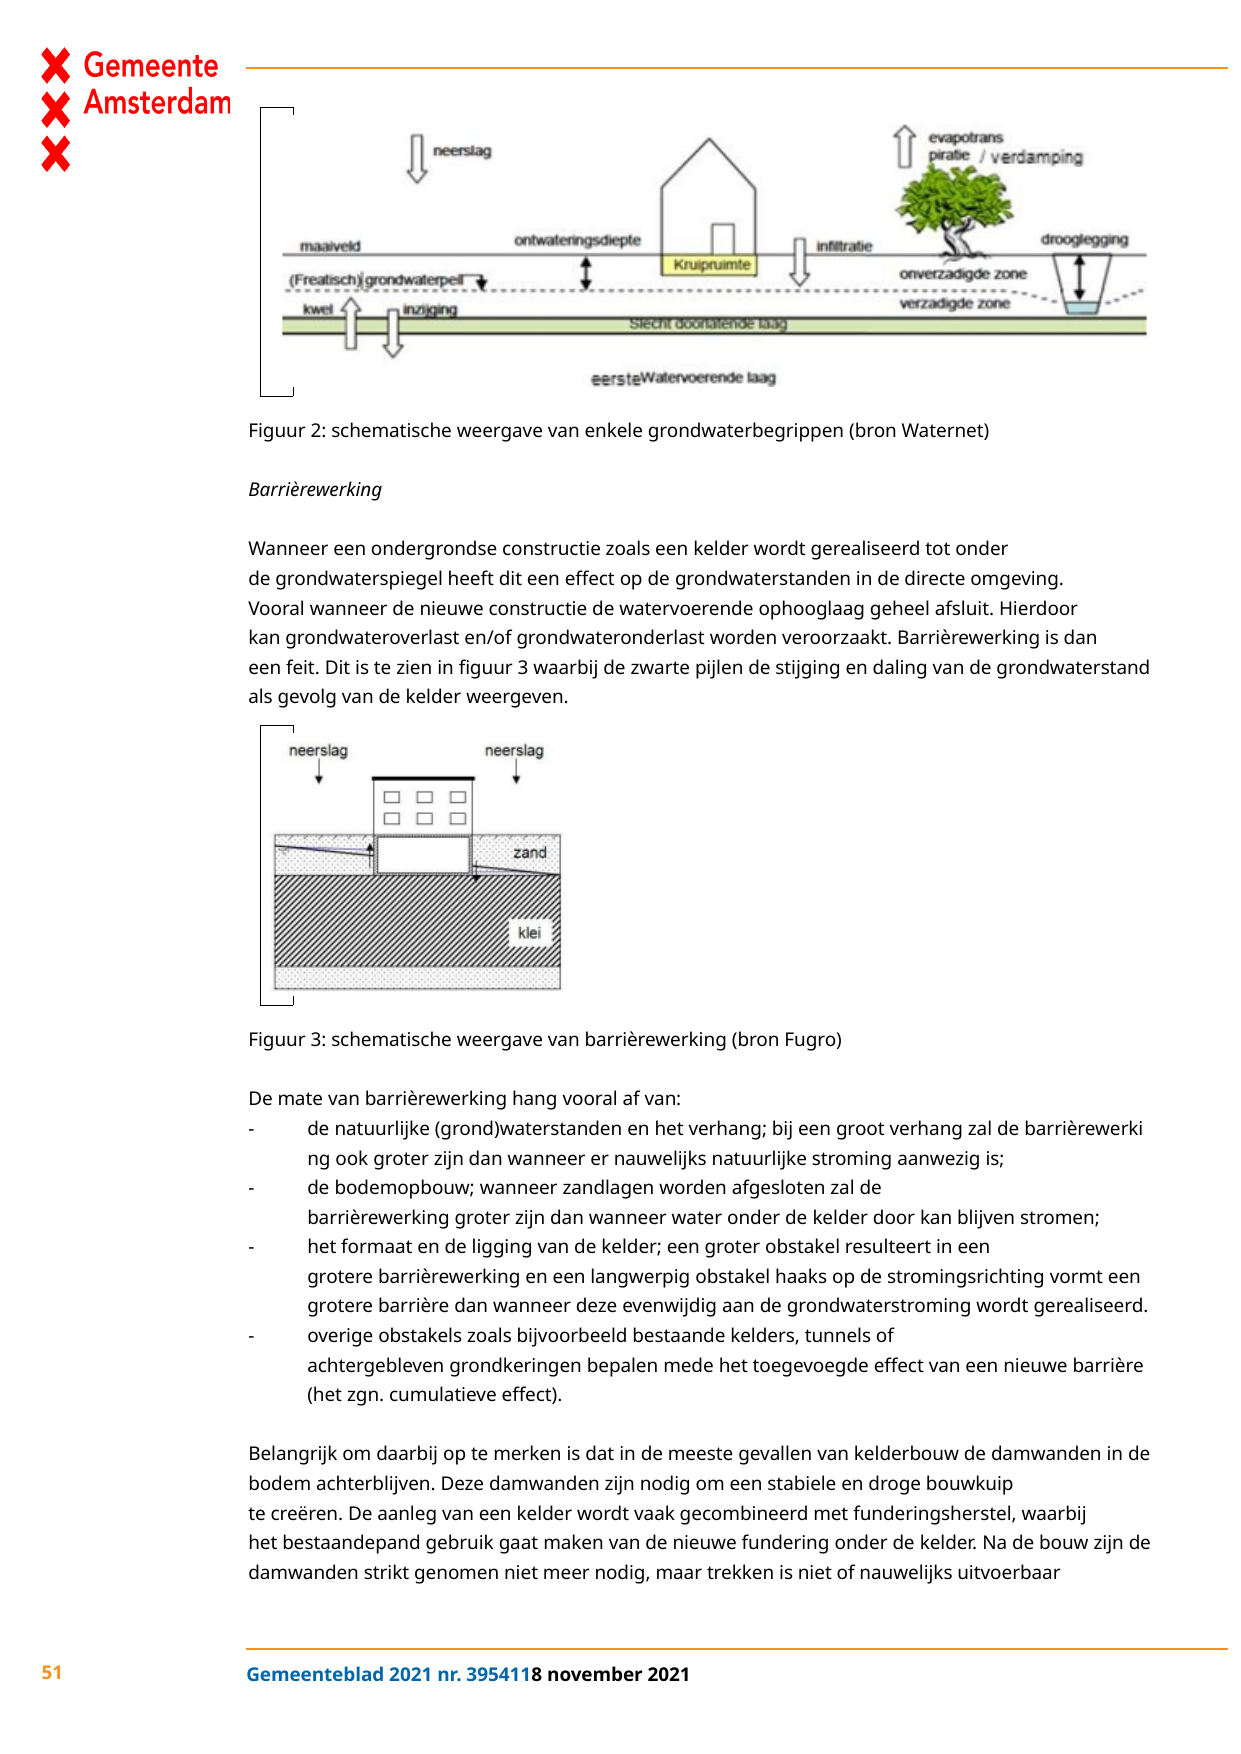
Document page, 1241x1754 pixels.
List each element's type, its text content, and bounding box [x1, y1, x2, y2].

list de bodemopbouw; wanneer zandlagen worden afgesloten zal de barrièrewerking groter zijn dan wanneer water onder de kelder door kan blijven stromen; [248, 1174, 1152, 1229]
picture [268, 733, 565, 996]
list overige obstakels zoals bijvoorbeeld bestaande kelders, tunnels of achtergebleven grondkeringen bepalen mede het toegevoegde effect van een nieuwe barrière (het zgn. cumulatieve effect). [248, 1322, 1152, 1407]
picture [41, 47, 231, 172]
text De mate van barrièrewerking hang vooral af van: [248, 1086, 1152, 1111]
text Figuur 3: schematische weergave van barrièrewerking (bron Fugro) [248, 1026, 1152, 1052]
text Figuur 2: schematische weergave van enkele grondwaterbegrippen (bron Waternet) [248, 417, 1152, 443]
text Barrièrewerking [248, 476, 1152, 502]
text Belangrijk om daarbij op te merken is dat in de meeste gevallen van kelderbouw de damwanden in de bodem achterblijven. Deze damwanden zijn nodig om een stabiele en droge bouwkuip te creëren. De aanleg van een kelder wordt vaak gecombineerd met funderingsherstel, waarbij het bestaandepand gebruik gaat maken van de nieuwe fundering onder de kelder. Na de bouw zijn de damwanden strikt genomen niet meer nodig, maar trekken is niet of nauwelijks uitvoerbaar [248, 1441, 1152, 1584]
picture [268, 115, 1173, 387]
text Wanneer een ondergrondse constructie zoals een kelder wordt gerealiseerd tot onder de grondwaterspiegel heeft dit een effect op de grondwaterstanden in de directe omgeving. Vooral wanneer de nieuwe constructie de watervoerende ophooglaag geheel afsluit. Hierdoor kan grondwateroverlast en/of grondwateronderlast worden veroorzaakt. Barrièrewerking is dan een feit. Dit is te zien in figuur 3 waarbij de zwarte pijlen de stijging en daling van de grondwaterstand als gevolg van de kelder weergeven. [248, 536, 1152, 709]
list het formaat en de ligging van de kelder; een groter obstakel resulteert in een grotere barrièrewerking en een langwerpig obstakel haaks op de stromingsrichting vormt een grotere barrière dan wanneer deze evenwijdig aan de grondwaterstroming wordt gerealiseerd. [248, 1233, 1152, 1318]
list de natuurlijke (grond)waterstanden en het verhang; bij een groot verhang zal de barrièrewerking ook groter zijn dan wanneer er nauwelijks natuurlijke stroming aanwezig is; [248, 1115, 1152, 1170]
